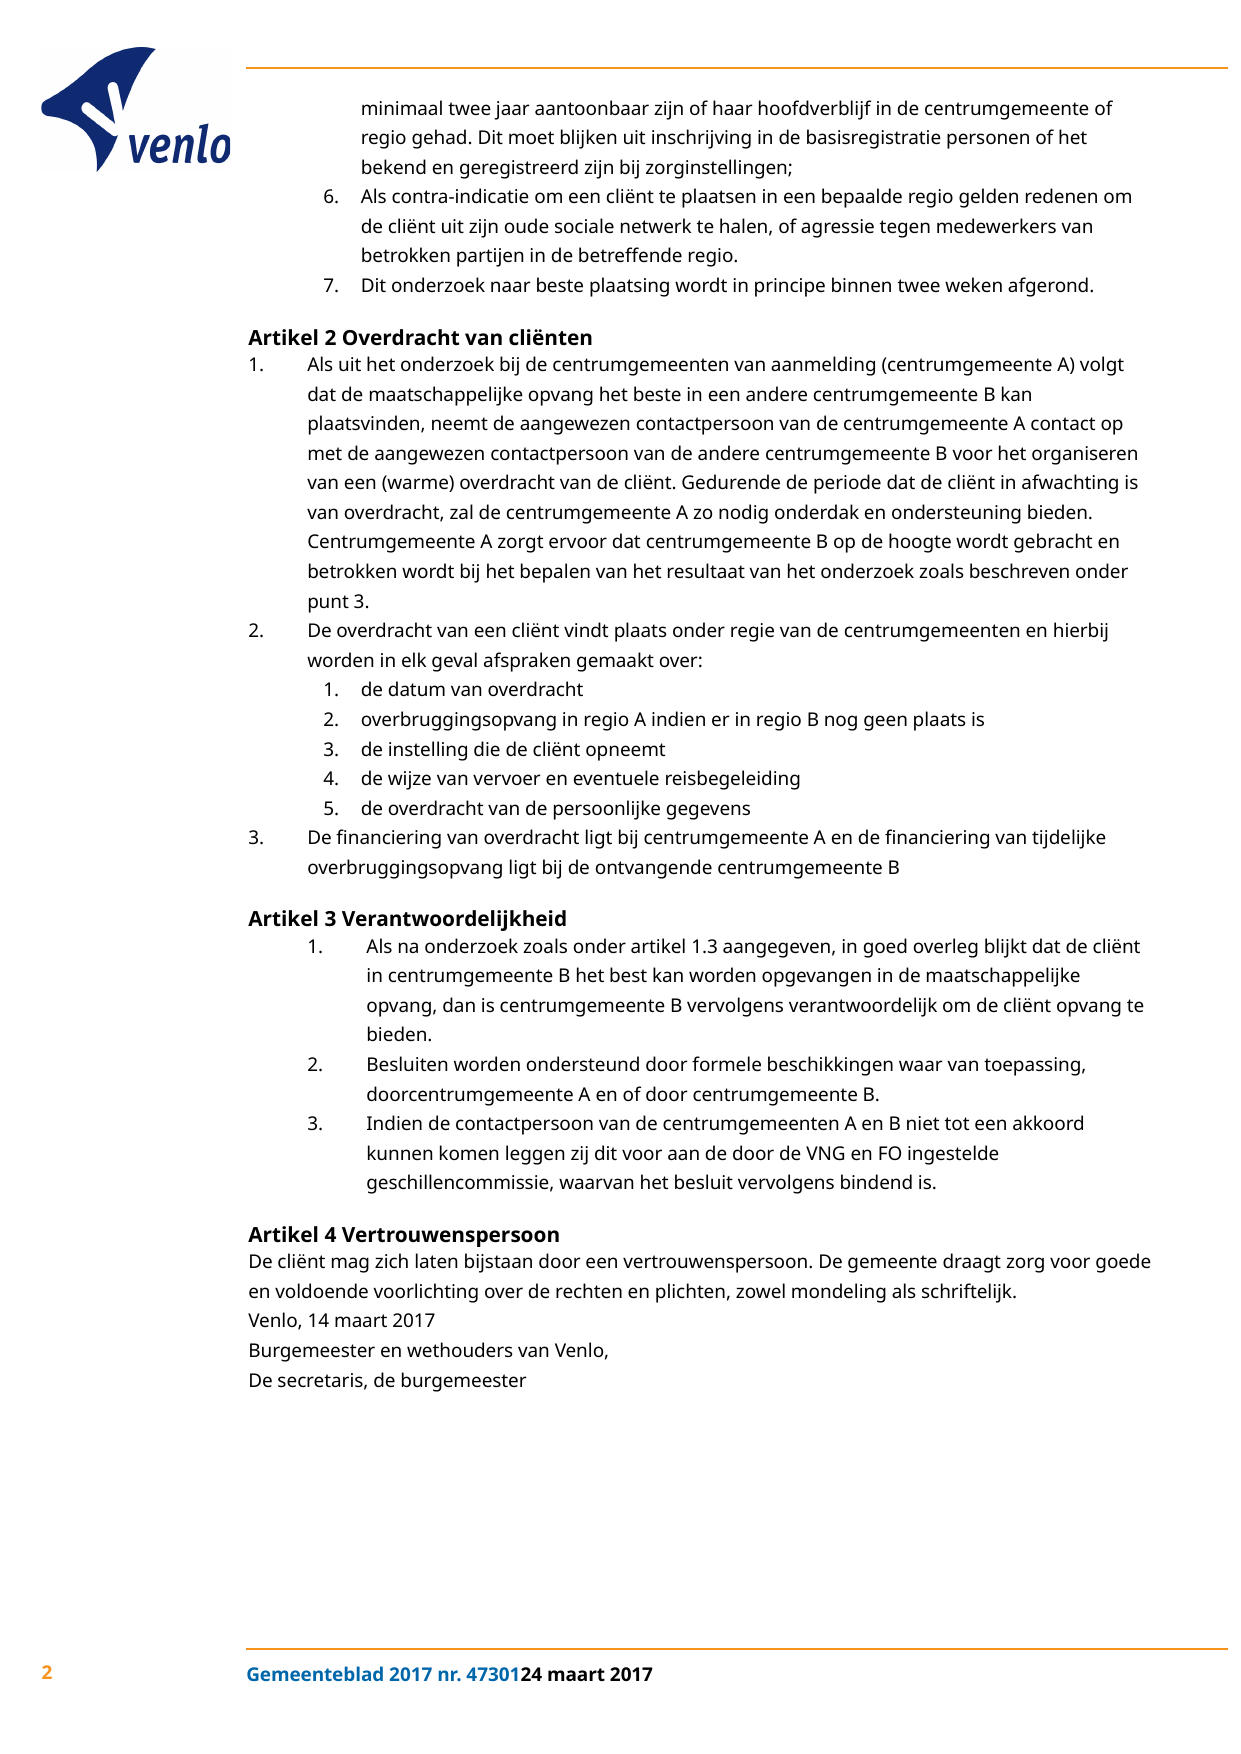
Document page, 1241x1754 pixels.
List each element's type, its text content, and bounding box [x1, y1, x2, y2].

list minimaal twee jaar aantoonbaar zijn of haar hoofdverblijf in de centrumgemeente of regio gehad. Dit moet blijken uit inschrijving in de basisregistratie personen of het bekend en geregistreerd zijn bij zorginstellingen; [323, 95, 1152, 180]
text Artikel 2 Overdracht van cliënten [248, 323, 1152, 351]
picture [41, 47, 231, 172]
list Indien de contactpersoon van de centrumgemeenten A en B niet tot een akkoord kunnen komen leggen zij dit voor aan de door de VNG en FO ingestelde geschillencommissie, waarvan het besluit vervolgens bindend is. [307, 1110, 1152, 1195]
text Artikel 3 Verantwoordelijkheid [248, 904, 1152, 933]
text Venlo, 14 maart 2017 [248, 1308, 1152, 1333]
list de instelling die de cliënt opneemt [323, 736, 1152, 761]
list Als na onderzoek zoals onder artikel 1.3 aangegeven, in goed overleg blijkt dat de cliënt in centrumgemeente B het best kan worden opgevangen in de maatschappelijke opvang, dan is centrumgemeente B vervolgens verantwoordelijk om de cliënt opvang te bieden. [307, 933, 1152, 1047]
list Als contra-indicatie om een cliënt te plaatsen in een bepaalde regio gelden redenen om de cliënt uit zijn oude sociale netwerk te halen, of agressie tegen medewerkers van betrokken partijen in de betreffende regio. [323, 183, 1152, 268]
list de datum van overdracht [323, 677, 1152, 702]
list Besluiten worden ondersteund door formele beschikkingen waar van toepassing, doorcentrumgemeente A en of door centrumgemeente B. [307, 1051, 1152, 1107]
list de overdracht van de persoonlijke gegevens [323, 795, 1152, 821]
list De overdracht van een cliënt vindt plaats onder regie van de centrumgemeenten en hierbij worden in elk geval afspraken gemaakt over: [248, 617, 1152, 673]
text Burgemeester en wethouders van Venlo, [248, 1337, 1152, 1363]
text De cliënt mag zich laten bijstaan door een vertrouwenspersoon. De gemeente draagt zorg voor goede en voldoende voorlichting over de rechten en plichten, zowel mondeling als schriftelijk. [248, 1248, 1152, 1304]
text De secretaris, de burgemeester [248, 1367, 1152, 1392]
list overbruggingsopvang in regio A indien er in regio B nog geen plaats is [323, 706, 1152, 732]
text Artikel 4 Vertrouwenspersoon [248, 1220, 1152, 1248]
list De financiering van overdracht ligt bij centrumgemeente A en de financiering van tijdelijke overbruggingsopvang ligt bij de ontvangende centrumgemeente B [248, 824, 1152, 880]
list de wijze van vervoer en eventuele reisbegeleiding [323, 765, 1152, 791]
list Dit onderzoek naar beste plaatsing wordt in principe binnen twee weken afgerond. [323, 272, 1152, 298]
list Als uit het onderzoek bij de centrumgemeenten van aanmelding (centrumgemeente A) volgt dat de maatschappelijke opvang het beste in een andere centrumgemeente B kan plaatsvinden, neemt de aangewezen contactpersoon van de centrumgemeente A contact op met de aangewezen contactpersoon van de andere centrumgemeente B voor het organiseren van een (warme) overdracht van de cliënt. Gedurende de periode dat de cliënt in afwachting is van overdracht, zal de centrumgemeente A zo nodig onderdak en ondersteuning bieden. Centrumgemeente A zorgt ervoor dat centrumgemeente B op de hoogte wordt gebracht en betrokken wordt bij het bepalen van het resultaat van het onderzoek zoals beschreven onder punt 3. [248, 351, 1152, 613]
